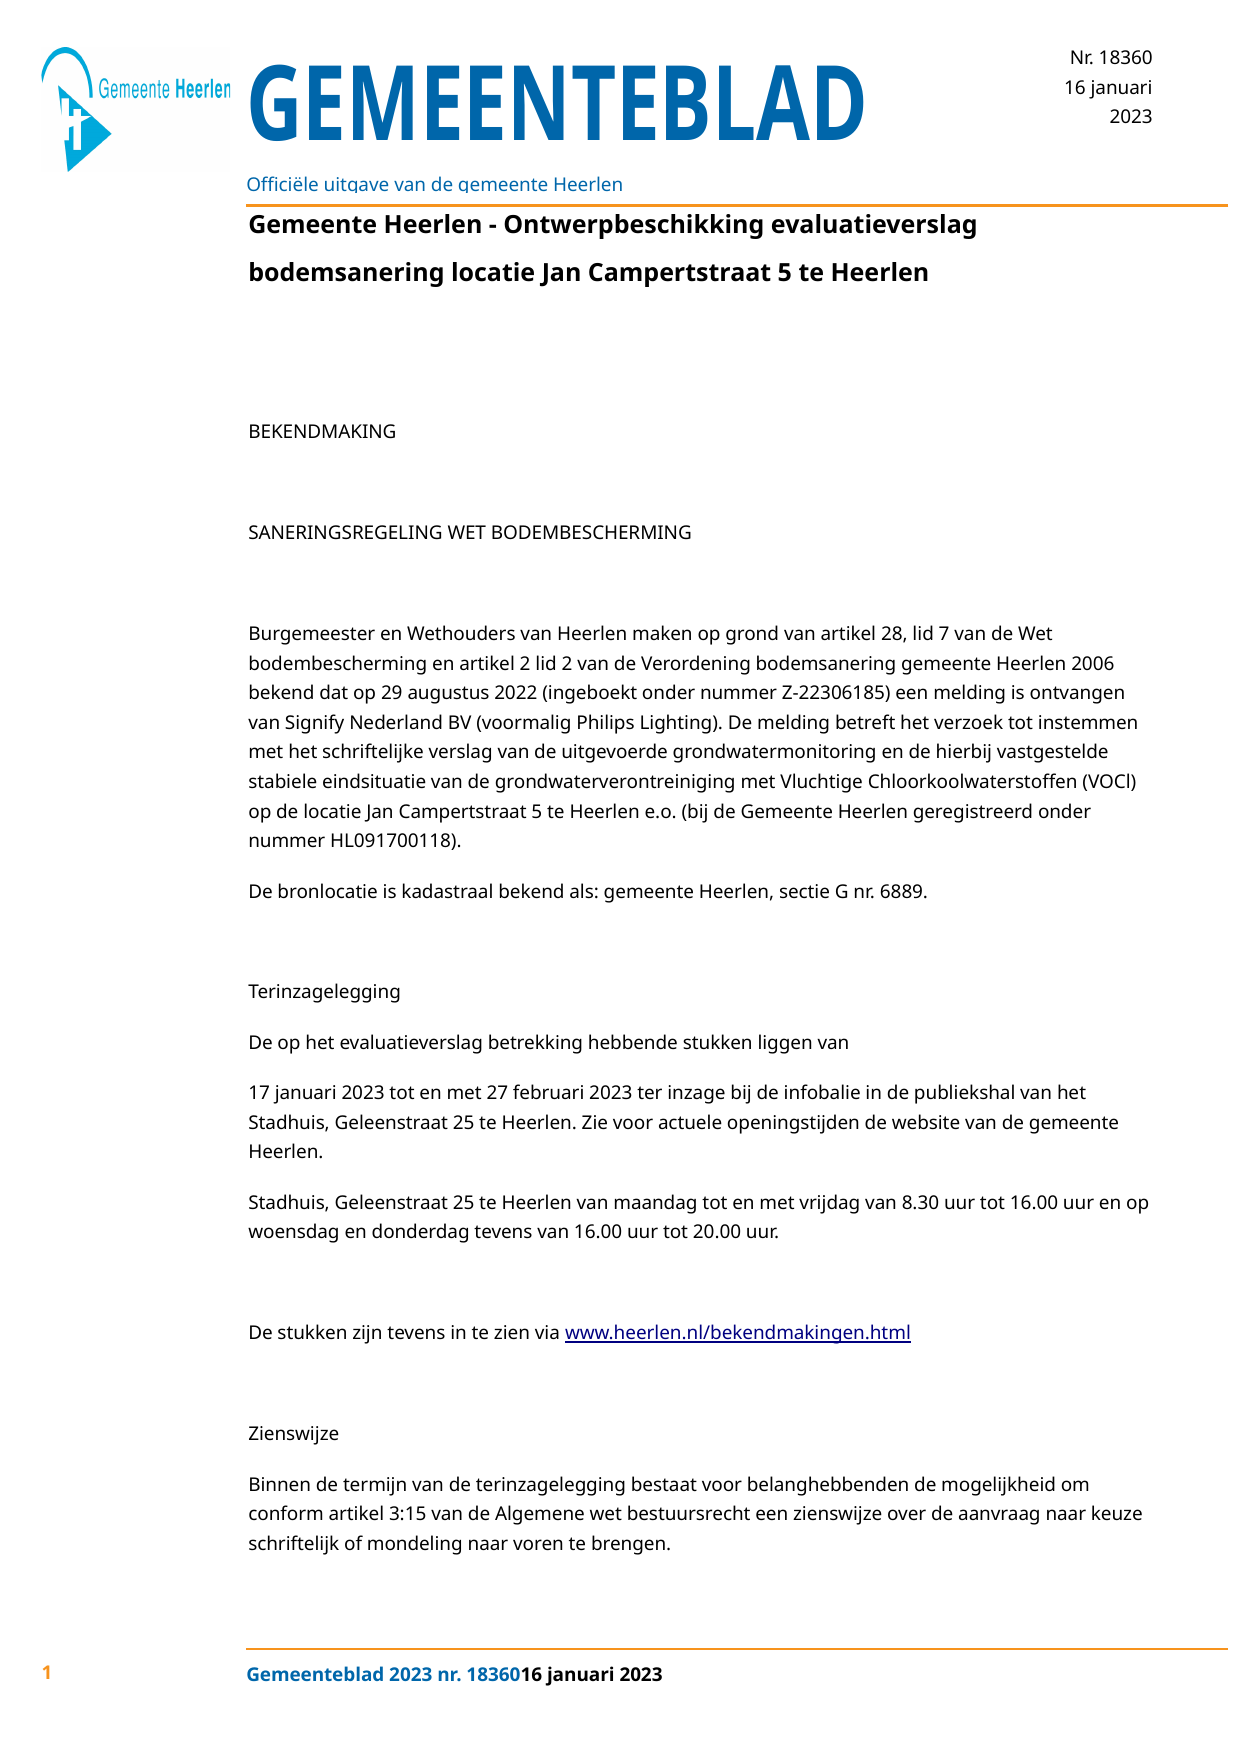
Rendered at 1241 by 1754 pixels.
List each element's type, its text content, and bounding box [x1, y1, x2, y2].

text BEKENDMAKING [248, 419, 1152, 444]
text SANERINGSREGELING WET BODEMBESCHERMING [248, 519, 1152, 545]
text De op het evaluatieverslag betrekking hebbende stukken liggen van [248, 1029, 1152, 1055]
text Zienswijze [248, 1420, 1152, 1446]
picture [41, 47, 231, 172]
text Gemeente Heerlen - Ontwerpbeschikking evaluatieverslag bodemsanering locatie Jan Campertstraat 5 te Heerlen [248, 207, 1152, 288]
text Binnen de termijn van de terinzagelegging bestaat voor belanghebbenden de mogelijkheid om conform artikel 3:15 van de Algemene wet bestuursrecht een zienswijze over de aanvraag naar keuze schriftelijk of mondeling naar voren te brengen. [248, 1471, 1152, 1556]
text De bronlocatie is kadastraal bekend als: gemeente Heerlen, sectie G nr. 6889. [248, 878, 1152, 904]
text Terinzagelegging [248, 979, 1152, 1004]
text De stukken zijn tevens in te zien via www.heerlen.nl/bekendmakingen.html [248, 1319, 1152, 1345]
text Burgemeester en Wethouders van Heerlen maken op grond van artikel 28, lid 7 van de Wet bodembescherming en artikel 2 lid 2 van de Verordening bodemsanering gemeente Heerlen 2006 bekend dat op 29 augustus 2022 (ingeboekt onder nummer Z-22306185) een melding is ontvangen van Signify Nederland BV (voormalig Philips Lighting). De melding betreft het verzoek tot instemmen met het schriftelijke verslag van de uitgevoerde grondwatermonitoring en de hierbij vastgestelde stabiele eindsituatie van de grondwaterverontreiniging met Vluchtige Chloorkoolwaterstoffen (VOCl) op de locatie Jan Campertstraat 5 te Heerlen e.o. (bij de Gemeente Heerlen geregistreerd onder nummer HL091700118). [248, 620, 1152, 853]
text 17 januari 2023 tot en met 27 februari 2023 ter inzage bij de infobalie in de publiekshal van het Stadhuis, Geleenstraat 25 te Heerlen. Zie voor actuele openingstijden de website van de gemeente Heerlen. [248, 1079, 1152, 1164]
text Stadhuis, Geleenstraat 25 te Heerlen van maandag tot en met vrijdag van 8.30 uur tot 16.00 uur en op woensdag en donderdag tevens van 16.00 uur tot 20.00 uur. [248, 1189, 1152, 1244]
picture [41, 47, 59, 70]
